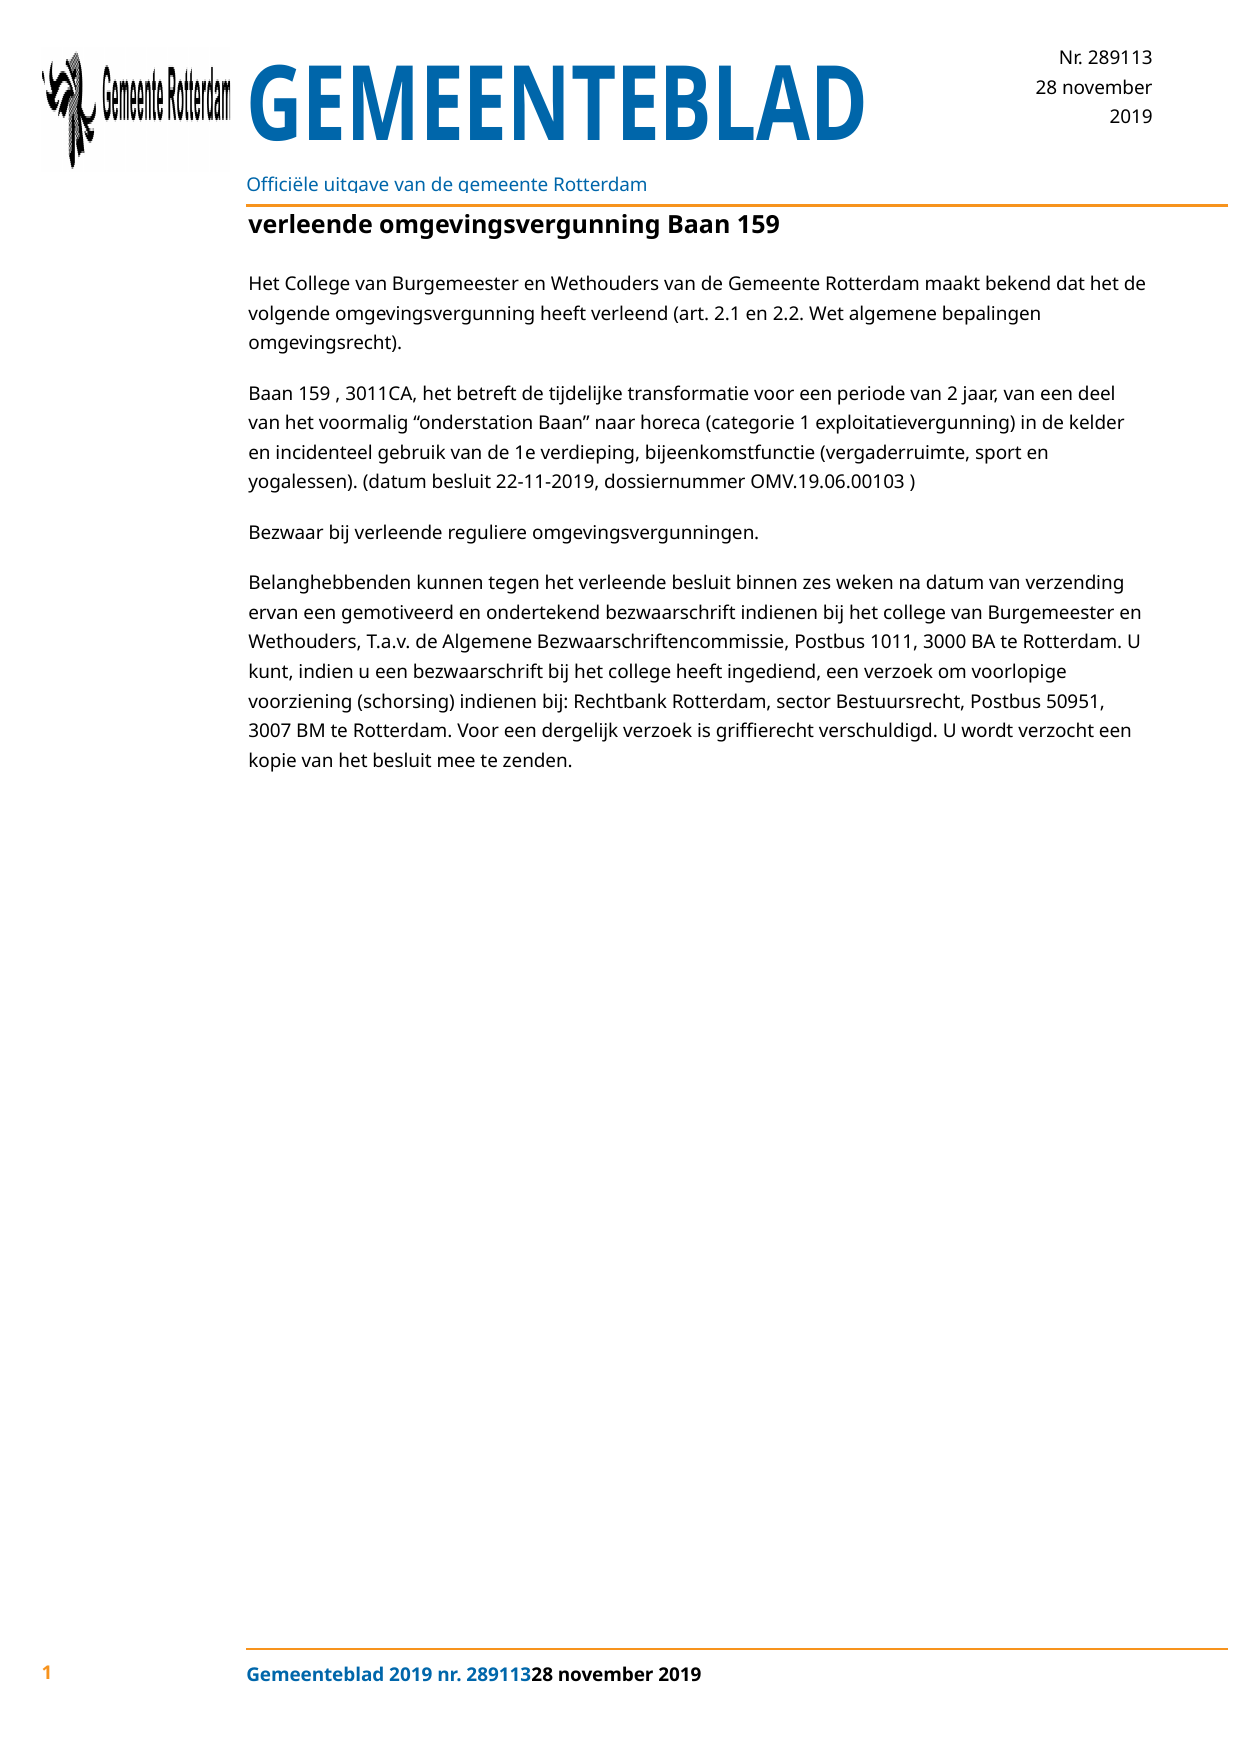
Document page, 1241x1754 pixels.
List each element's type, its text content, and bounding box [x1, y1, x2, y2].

text Belanghebbenden kunnen tegen het verleende besluit binnen zes weken na datum van verzending ervan een gemotiveerd en ondertekend bezwaarschrift indienen bij het college van Burgemeester en Wethouders, T.a.v. de Algemene Bezwaarschriftencommissie, Postbus 1011, 3000 BA te Rotterdam. U kunt, indien u een bezwaarschrift bij het college heeft ingediend, een verzoek om voorlopige voorziening (schorsing) indienen bij: Rechtbank Rotterdam, sector Bestuursrecht, Postbus 50951, 3007 BM te Rotterdam. Voor een dergelijk verzoek is griffierecht verschuldigd. U wordt verzocht een kopie van het besluit mee te zenden. [248, 569, 1152, 773]
text Bezwaar bij verleende reguliere omgevingsvergunningen. [248, 519, 1152, 545]
text Het College van Burgemeester en Wethouders van de Gemeente Rotterdam maakt bekend dat het de volgende omgevingsvergunning heeft verleend (art. 2.1 en 2.2. Wet algemene bepalingen omgevingsrecht). [248, 270, 1152, 355]
text Baan 159 , 3011CA, het betreft de tijdelijke transformatie voor een periode van 2 jaar, van een deel van het voormalig “onderstation Baan” naar horeca (categorie 1 exploitatievergunning) in de kelder en incidenteel gebruik van de 1e verdieping, bijeenkomstfunctie (vergaderruimte, sport en yogalessen). (datum besluit 22-11-2019, dossiernummer OMV.19.06.00103 ) [248, 380, 1152, 494]
picture [41, 47, 231, 172]
text verleende omgevingsvergunning Baan 159 [248, 207, 1152, 241]
